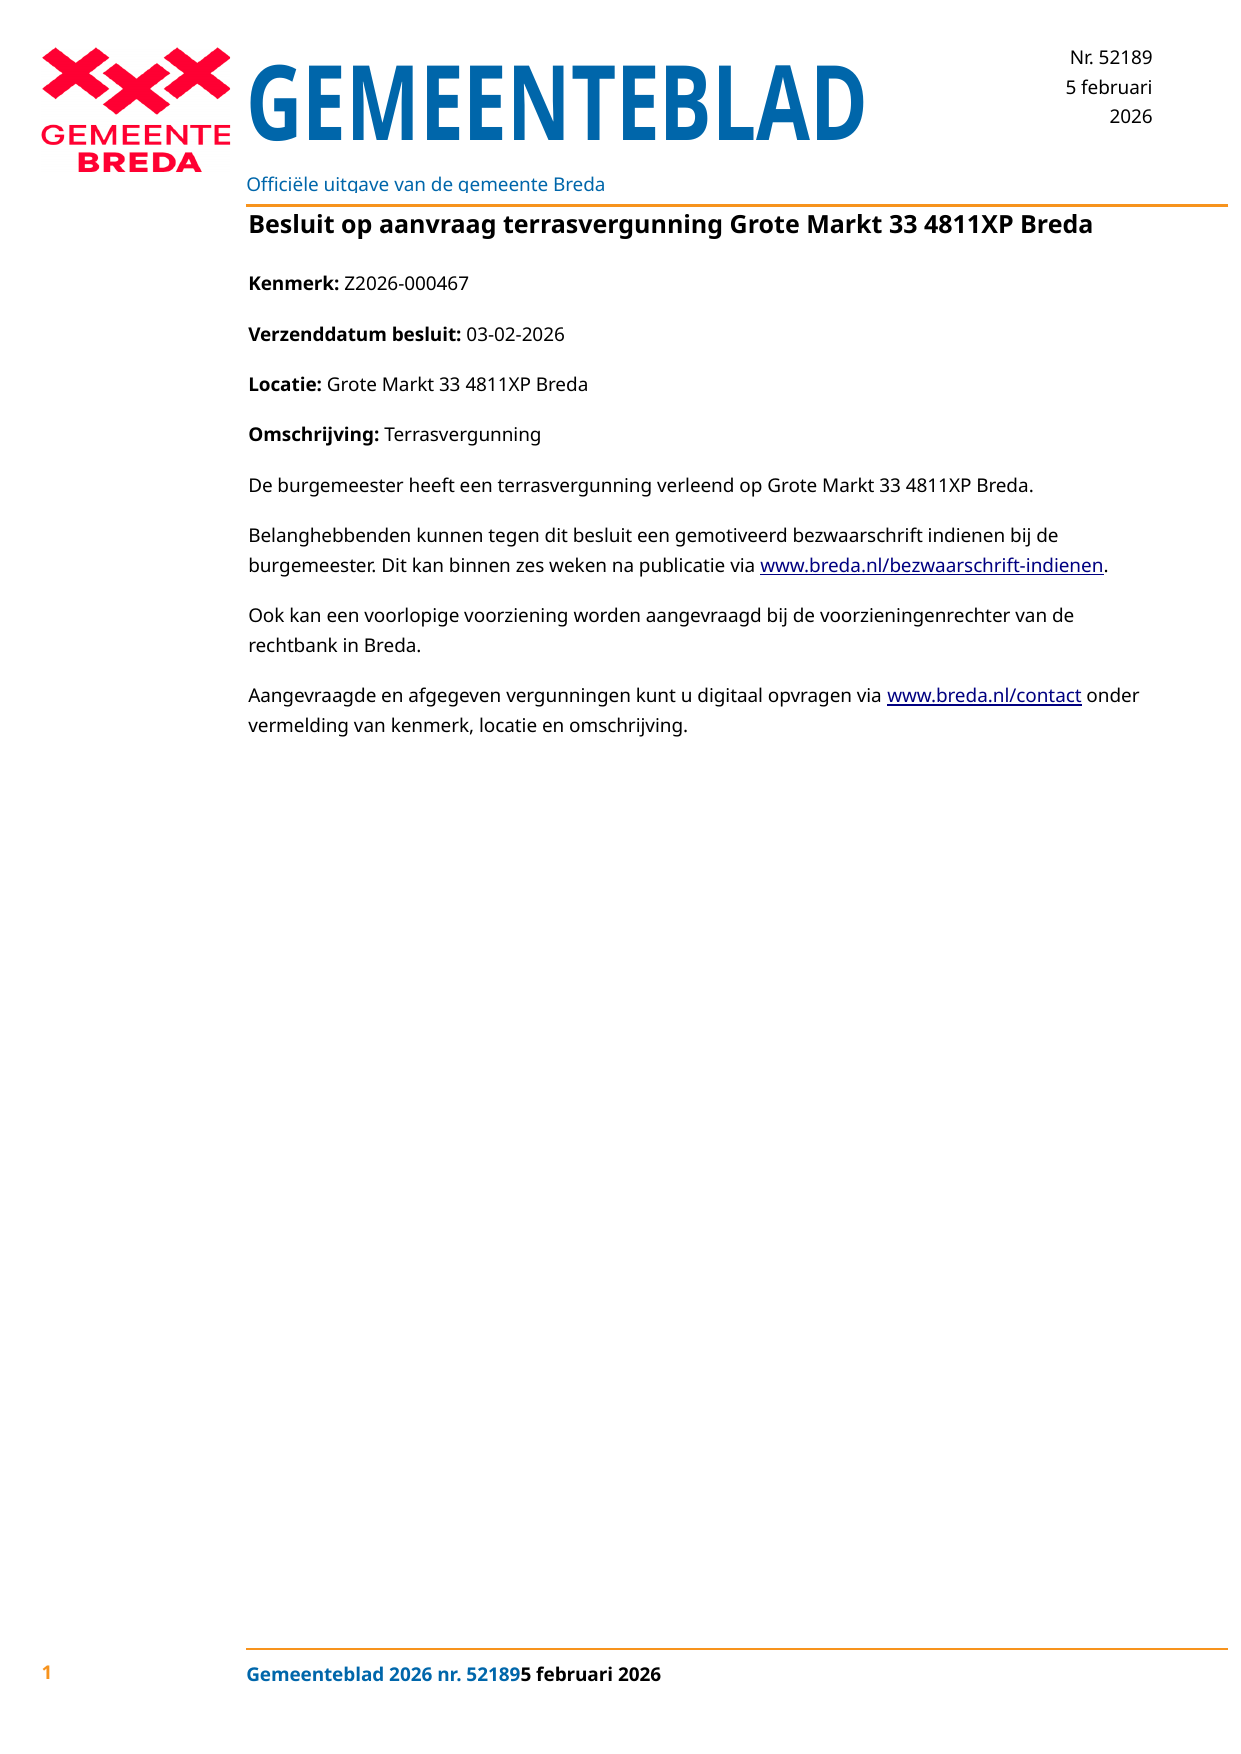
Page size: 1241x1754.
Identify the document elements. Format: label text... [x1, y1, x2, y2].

text Ook kan een voorlopige voorziening worden aangevraagd bij de voorzieningenrechter van de rechtbank in Breda. [248, 602, 1152, 658]
text Kenmerk: Z2026-000467 [248, 270, 1152, 296]
text Locatie: Grote Markt 33 4811XP Breda [248, 371, 1152, 397]
picture [41, 47, 231, 172]
text Besluit op aanvraag terrasvergunning Grote Markt 33 4811XP Breda [248, 207, 1152, 241]
text Aangevraagde en afgegeven vergunningen kunt u digitaal opvragen via www.breda.nl/contact onder vermelding van kenmerk, locatie en omschrijving. [248, 682, 1152, 738]
text De burgemeester heeft een terrasvergunning verleend op Grote Markt 33 4811XP Breda. [248, 472, 1152, 498]
text Omschrijving: Terrasvergunning [248, 422, 1152, 447]
text Verzenddatum besluit: 03-02-2026 [248, 321, 1152, 346]
text Belanghebbenden kunnen tegen dit besluit een gemotiveerd bezwaarschrift indienen bij de burgemeester. Dit kan binnen zes weken na publicatie via www.breda.nl/bezwaarschrift-indienen. [248, 522, 1152, 578]
